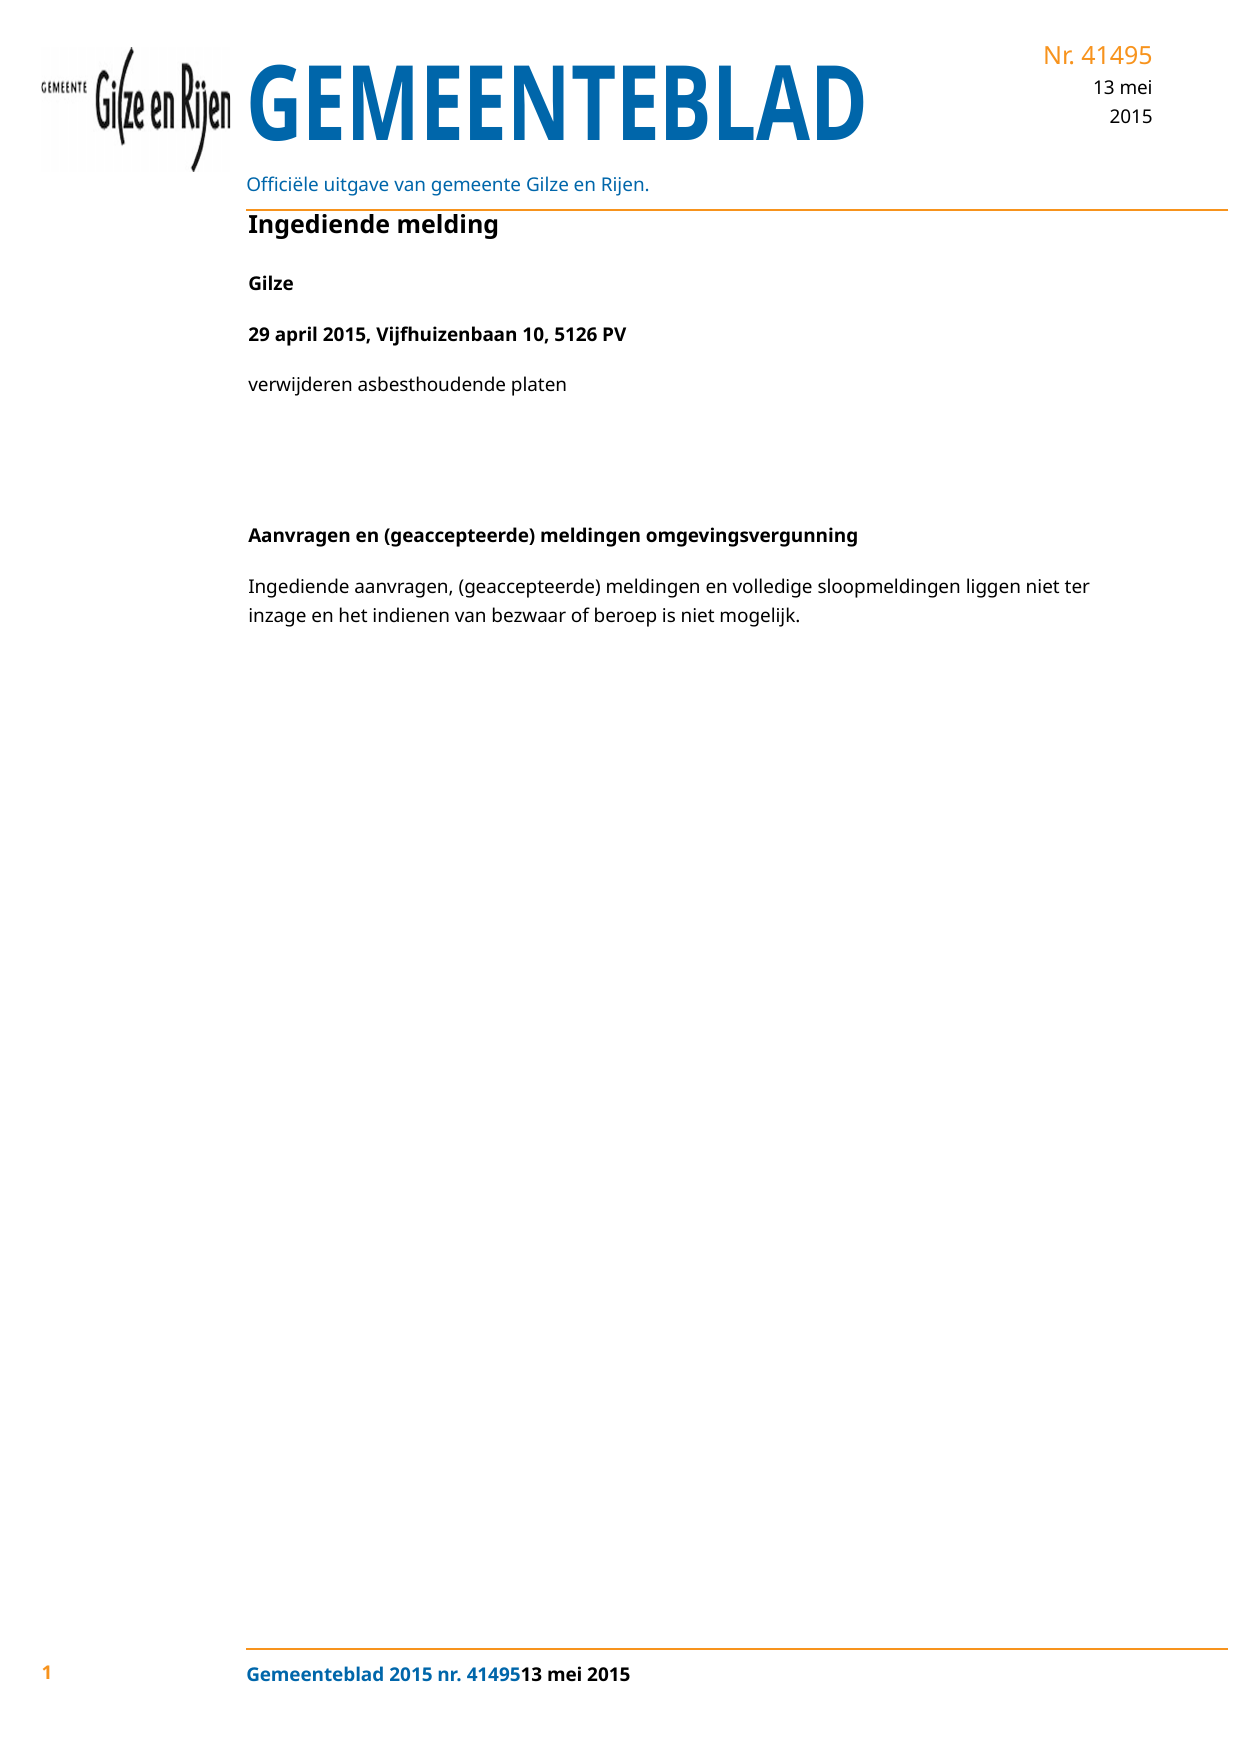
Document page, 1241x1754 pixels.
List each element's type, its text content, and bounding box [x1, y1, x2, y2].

text Aanvragen en (geaccepteerde) meldingen omgevingsvergunning [248, 522, 1152, 548]
picture [41, 47, 231, 172]
text 29 april 2015, Vijfhuizenbaan 10, 5126 PV [248, 321, 1152, 346]
text Gilze [248, 270, 1152, 296]
text Ingediende aanvragen, (geaccepteerde) meldingen en volledige sloopmeldingen liggen niet ter inzage en het indienen van bezwaar of beroep is niet mogelijk. [248, 573, 1152, 628]
text Ingediende melding [248, 211, 1152, 241]
text verwijderen asbesthoudende platen [248, 371, 1152, 397]
